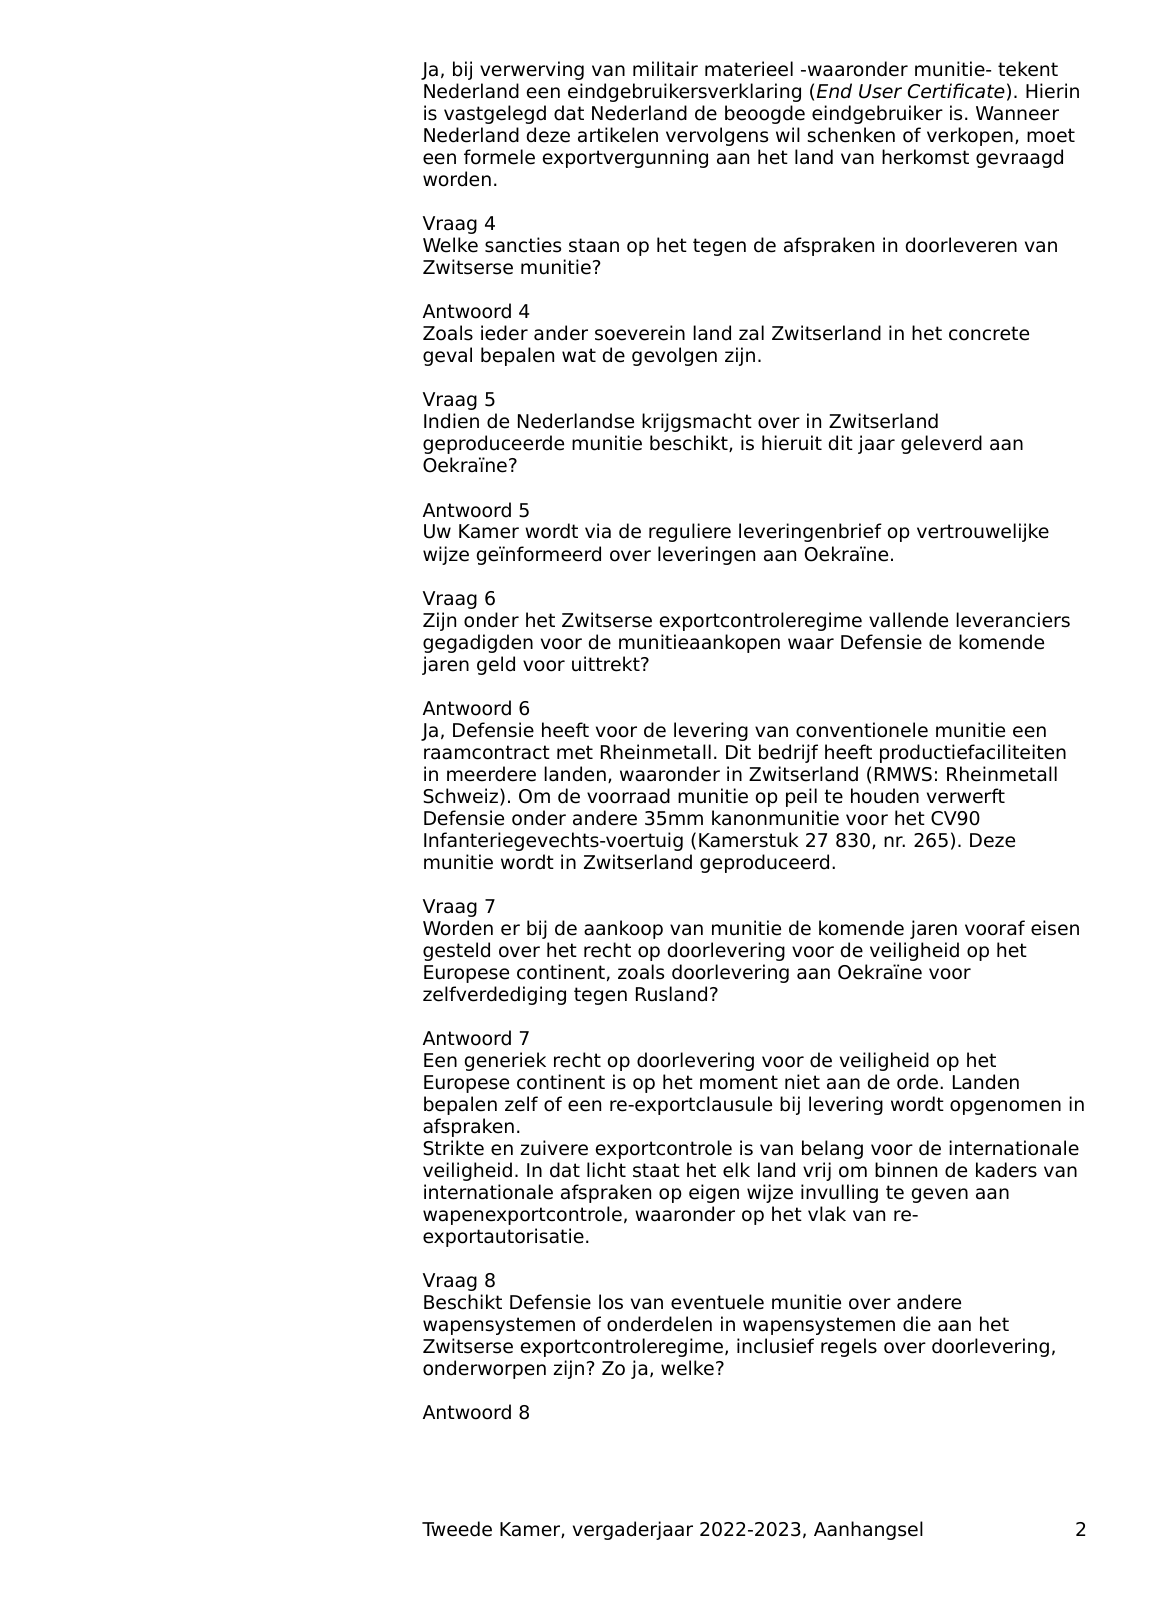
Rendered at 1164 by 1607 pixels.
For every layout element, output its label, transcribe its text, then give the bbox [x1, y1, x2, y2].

text Vraag 6 [422, 588, 1087, 609]
text Strikte en zuivere exportcontrole is van belang voor de internationale veiligheid. In dat licht staat het elk land vrij om binnen de kaders van internationale afspraken op eigen wijze invulling te geven aan wapenexportcontrole, waaronder op het vlak van re-exportautorisatie. [422, 1138, 1087, 1248]
text Worden er bij de aankoop van munitie de komende jaren vooraf eisen gesteld over het recht op doorlevering voor de veiligheid op het Europese continent, zoals doorlevering aan Oekraïne voor zelfverdediging tegen Rusland? [422, 918, 1087, 1006]
text Vraag 8 [422, 1270, 1087, 1292]
text Antwoord 7 [422, 1028, 1087, 1050]
text Antwoord 6 [422, 698, 1087, 720]
text Ja, Defensie heeft voor de levering van conventionele munitie een raamcontract met Rheinmetall. Dit bedrijf heeft productiefaciliteiten in meerdere landen, waaronder in Zwitserland (RMWS: Rheinmetall Schweiz). Om de voorraad munitie op peil te houden verwerft Defensie onder andere 35mm kanonmunitie voor het CV90 Infanteriegevechts-voertuig (Kamerstuk 27 830, nr. 265). Deze munitie wordt in Zwitserland geproduceerd. [422, 720, 1087, 873]
text Antwoord 5 [422, 499, 1087, 521]
text Indien de Nederlandse krijgsmacht over in Zwitserland geproduceerde munitie beschikt, is hieruit dit jaar geleverd aan Oekraïne? [422, 411, 1087, 477]
text Welke sancties staan op het tegen de afspraken in doorleveren van Zwitserse munitie? [422, 235, 1087, 279]
text Ja, bij verwerving van militair materieel -waaronder munitie- tekent Nederland een eindgebruikersverklaring (End User Certificate). Hierin is vastgelegd dat Nederland de beoogde eindgebruiker is. Wanneer Nederland deze artikelen vervolgens wil schenken of verkopen, moet een formele exportvergunning aan het land van herkomst gevraagd worden. [422, 59, 1087, 191]
text Uw Kamer wordt via de reguliere leveringenbrief op vertrouwelijke wijze geïnformeerd over leveringen aan Oekraïne. [422, 521, 1087, 565]
text Zijn onder het Zwitserse exportcontroleregime vallende leveranciers gegadigden voor de munitieaankopen waar Defensie de komende jaren geld voor uittrekt? [422, 609, 1087, 676]
text Vraag 7 [422, 896, 1087, 918]
text Antwoord 8 [422, 1402, 1087, 1424]
text Vraag 5 [422, 389, 1087, 411]
text Een generiek recht op doorlevering voor de veiligheid op het Europese continent is op het moment niet aan de orde. Landen bepalen zelf of een re-exportclausule bij levering wordt opgenomen in afspraken. [422, 1050, 1087, 1138]
text Vraag 4 [422, 213, 1087, 235]
text Beschikt Defensie los van eventuele munitie over andere wapensystemen of onderdelen in wapensystemen die aan het Zwitserse exportcontroleregime, inclusief regels over doorlevering, onderworpen zijn? Zo ja, welke? [422, 1292, 1087, 1380]
text Zoals ieder ander soeverein land zal Zwitserland in het concrete geval bepalen wat de gevolgen zijn. [422, 323, 1087, 367]
text Antwoord 4 [422, 301, 1087, 323]
